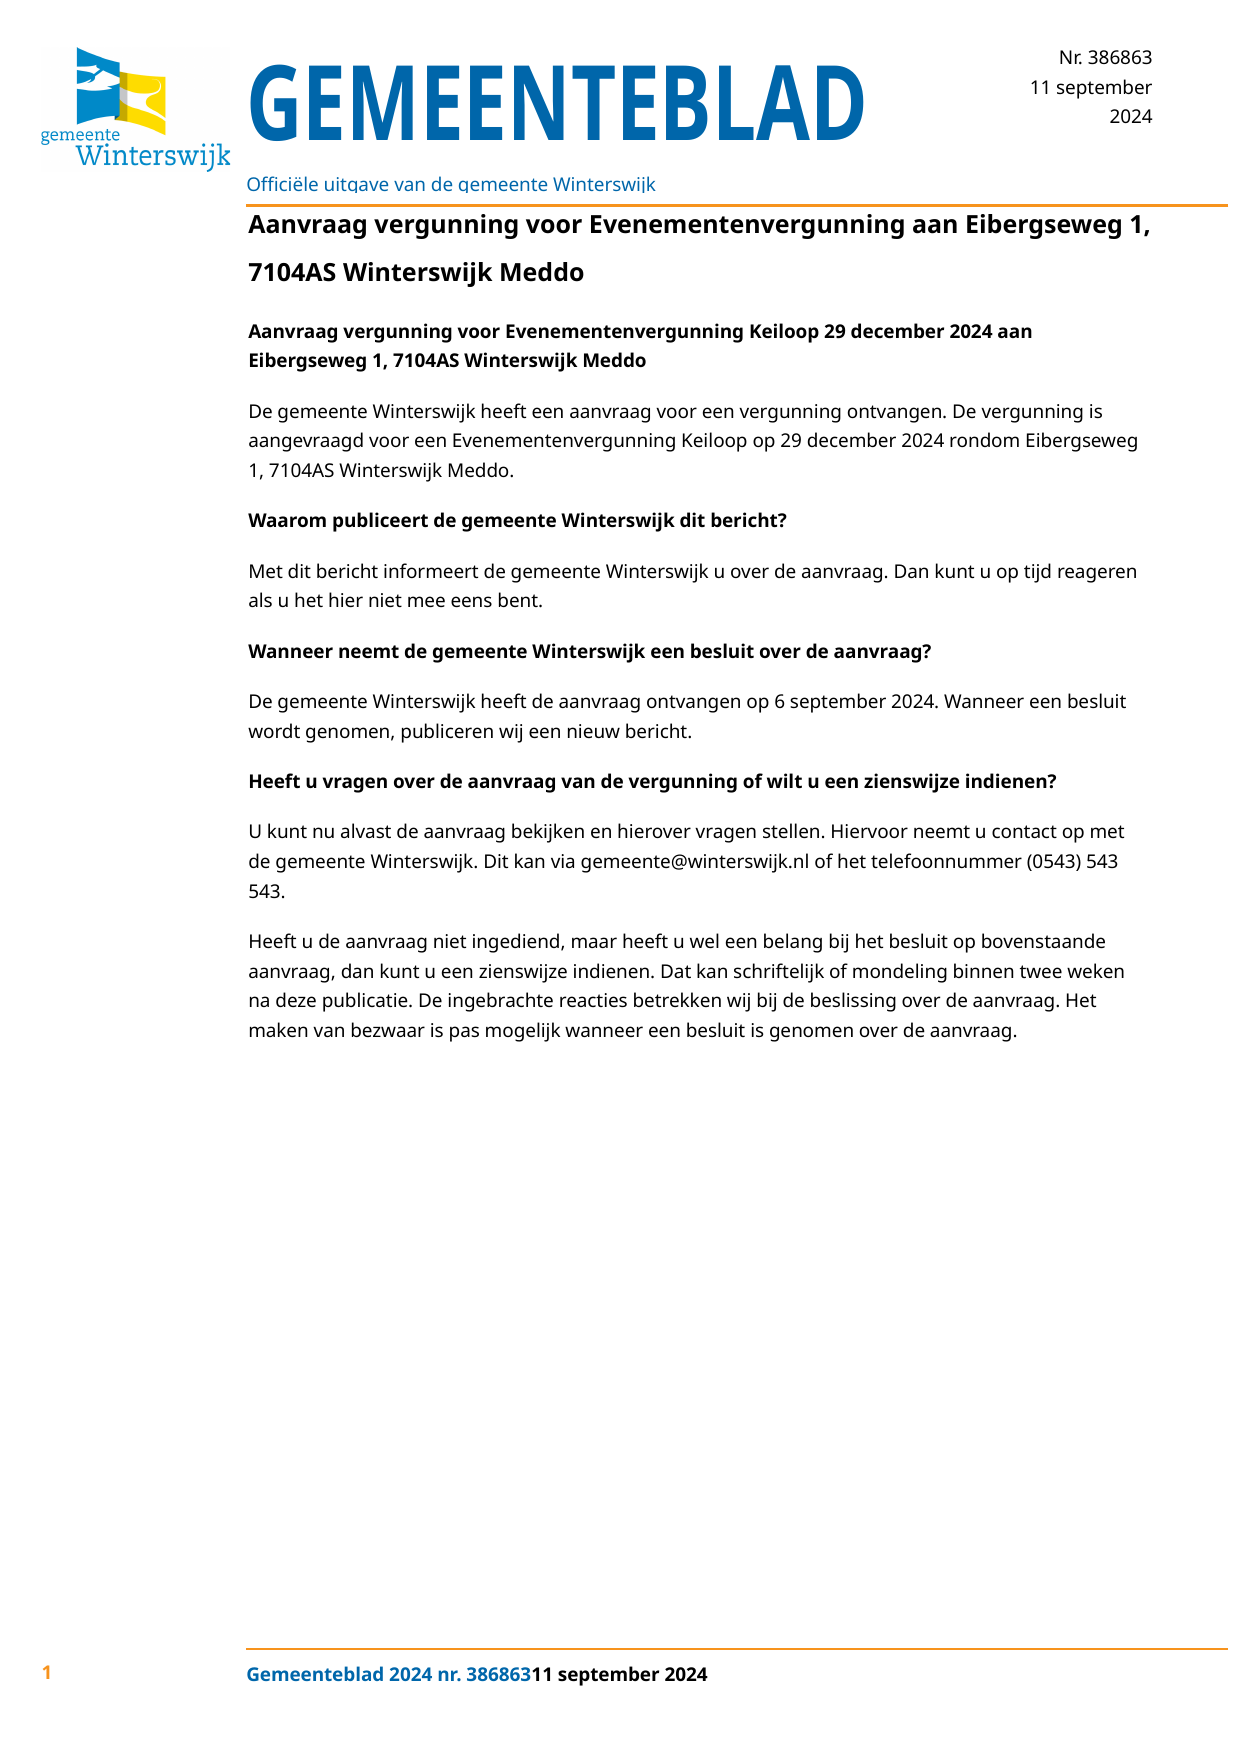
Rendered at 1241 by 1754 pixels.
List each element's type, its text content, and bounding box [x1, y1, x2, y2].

text Met dit bericht informeert de gemeente Winterswijk u over de aanvraag. Dan kunt u op tijd reageren als u het hier niet mee eens bent. [248, 558, 1152, 613]
text Waarom publiceert de gemeente Winterswijk dit bericht? [248, 507, 1152, 533]
picture [225, 153, 231, 162]
text Aanvraag vergunning voor Evenementenvergunning Keiloop 29 december 2024 aan Eibergseweg 1, 7104AS Winterswijk Meddo [248, 318, 1152, 373]
text De gemeente Winterswijk heeft de aanvraag ontvangen op 6 september 2024. Wanneer een besluit wordt genomen, publiceren wij een nieuw bericht. [248, 688, 1152, 744]
picture [41, 47, 231, 172]
text U kunt nu alvast de aanvraag bekijken en hierover vragen stellen. Hiervoor neemt u contact op met de gemeente Winterswijk. Dit kan via gemeente@winterswijk.nl of het telefoonnummer (0543) 543 543. [248, 819, 1152, 904]
text Aanvraag vergunning voor Evenementenvergunning aan Eibergseweg 1, 7104AS Winterswijk Meddo [248, 207, 1152, 288]
text Heeft u de aanvraag niet ingediend, maar heeft u wel een belang bij het besluit op bovenstaande aanvraag, dan kunt u een zienswijze indienen. Dat kan schriftelijk of mondeling binnen twee weken na deze publicatie. De ingebrachte reacties betrekken wij bij de beslissing over de aanvraag. Het maken van bezwaar is pas mogelijk wanneer een besluit is genomen over de aanvraag. [248, 928, 1152, 1043]
text Wanneer neemt de gemeente Winterswijk een besluit over de aanvraag? [248, 638, 1152, 664]
text De gemeente Winterswijk heeft een aanvraag voor een vergunning ontvangen. De vergunning is aangevraagd voor een Evenementenvergunning Keiloop op 29 december 2024 rondom Eibergseweg 1, 7104AS Winterswijk Meddo. [248, 398, 1152, 483]
text Heeft u vragen over de aanvraag van de vergunning of wilt u een zienswijze indienen? [248, 768, 1152, 794]
